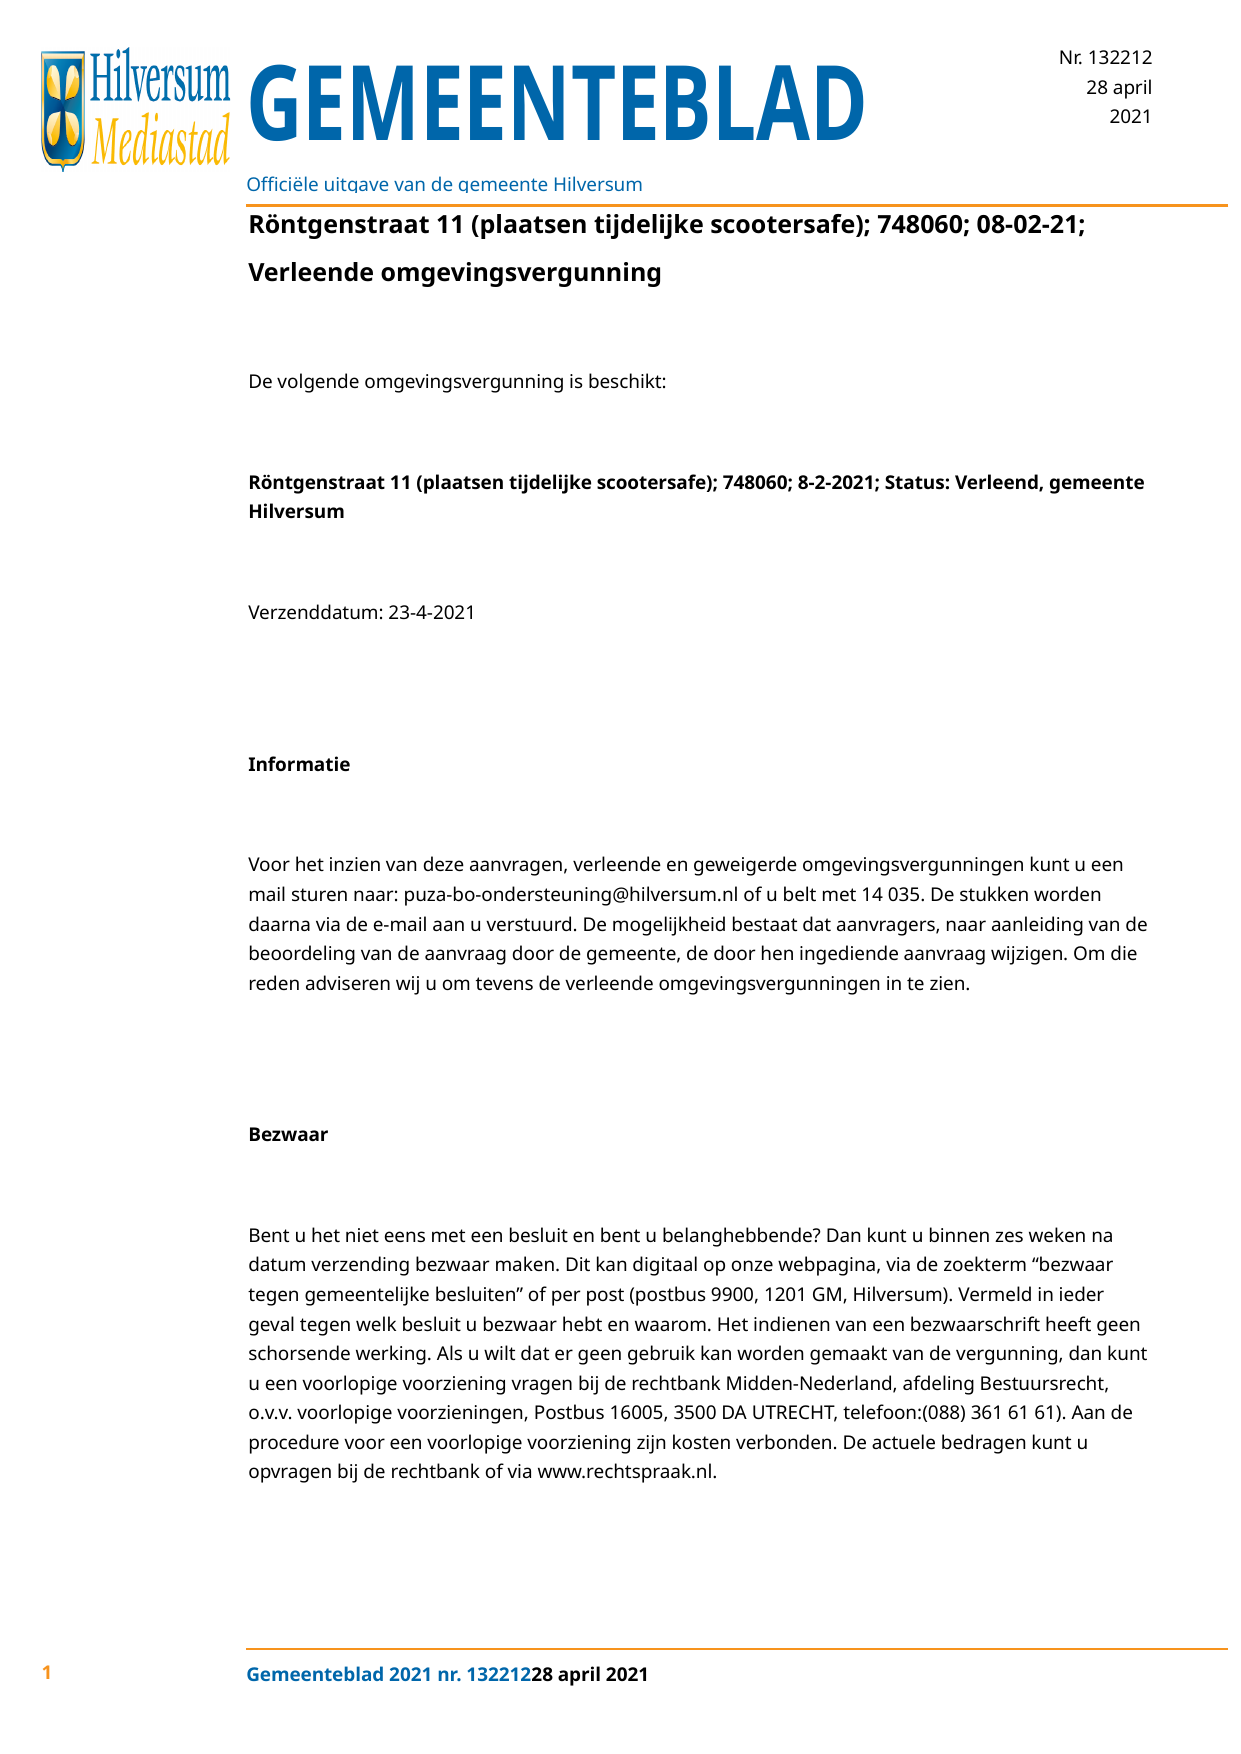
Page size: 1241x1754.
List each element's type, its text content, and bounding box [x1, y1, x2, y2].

text Informatie [248, 751, 1152, 777]
text Röntgenstraat 11 (plaatsen tijdelijke scootersafe); 748060; 08-02-21; Verleende omgevingsvergunning [248, 207, 1152, 288]
text De volgende omgevingsvergunning is beschikt: [248, 368, 1152, 394]
picture [41, 47, 231, 172]
text Röntgenstraat 11 (plaatsen tijdelijke scootersafe); 748060; 8-2-2021; Status: Verleend, gemeente Hilversum [248, 469, 1152, 524]
text Verzenddatum: 23-4-2021 [248, 599, 1152, 625]
text Bent u het niet eens met een besluit en bent u belanghebbende? Dan kunt u binnen zes weken na datum verzending bezwaar maken. Dit kan digitaal op onze webpagina, via de zoekterm “bezwaar tegen gemeentelijke besluiten” of per post (postbus 9900, 1201 GM, Hilversum). Vermeld in ieder geval tegen welk besluit u bezwaar hebt en waarom. Het indienen van een bezwaarschrift heeft geen schorsende werking. Als u wilt dat er geen gebruik kan worden gemaakt van de vergunning, dan kunt u een voorlopige voorziening vragen bij de rechtbank Midden-Nederland, afdeling Bestuursrecht, o.v.v. voorlopige voorzieningen, Postbus 16005, 3500 DA UTRECHT, telefoon:(088) 361 61 61). Aan de procedure voor een voorlopige voorziening zijn kosten verbonden. De actuele bedragen kunt u opvragen bij de rechtbank of via www.rechtspraak.nl. [248, 1222, 1152, 1484]
text Bezwaar [248, 1121, 1152, 1147]
text Voor het inzien van deze aanvragen, verleende en geweigerde omgevingsvergunningen kunt u een mail sturen naar: puza-bo-ondersteuning@hilversum.nl of u belt met 14 035. De stukken worden daarna via de e-mail aan u verstuurd. De mogelijkheid bestaat dat aanvragers, naar aanleiding van de beoordeling van de aanvraag door de gemeente, de door hen ingediende aanvraag wijzigen. Om die reden adviseren wij u om tevens de verleende omgevingsvergunningen in te zien. [248, 852, 1152, 996]
